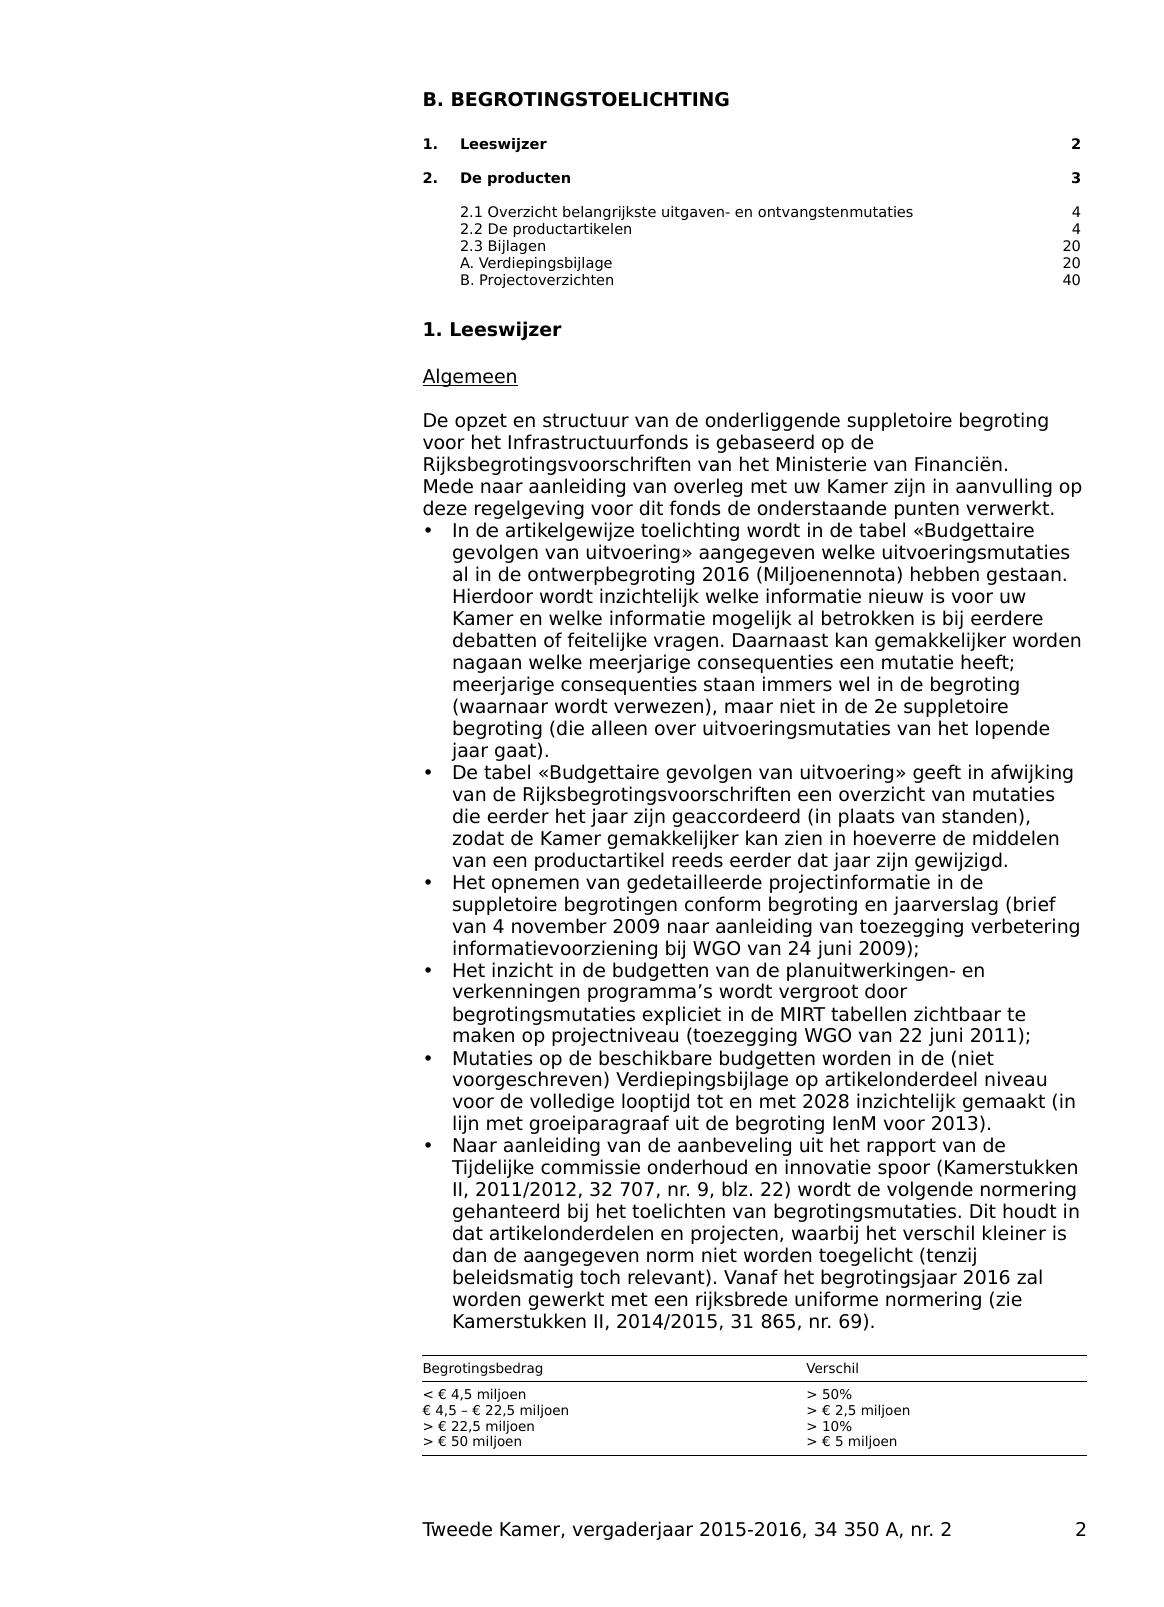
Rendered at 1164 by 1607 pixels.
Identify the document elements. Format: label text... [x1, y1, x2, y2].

table_cell [422, 187, 454, 204]
table_header 1. [422, 136, 454, 153]
text • Het inzicht in de budgetten van de planuitwerkingen- en verkenningen programma’s wordt vergroot door begrotingsmutaties expliciet in de MIRT tabellen zichtbaar te maken op projectniveau (toezegging WGO van 22 juni 2011); [422, 959, 1087, 1047]
text • In de artikelgewijze toelichting wordt in de tabel «Budgettaire gevolgen van uitvoering» aangegeven welke uitvoeringsmutaties al in de ontwerpbegroting 2016 (Miljoenennota) hebben gestaan. Hierdoor wordt inzichtelijk welke informatie nieuw is voor uw Kamer en welke informatie mogelijk al betrokken is bij eerdere debatten of feitelijke vragen. Daarnaast kan gemakkelijker worden nagaan welke meerjarige consequenties een mutatie heeft; meerjarige consequenties staan immers wel in de begroting (waarnaar wordt verwezen), maar niet in de 2e suppletoire begroting (die alleen over uitvoeringsmutaties van het lopende jaar gaat). [422, 520, 1087, 762]
table_cell 4 [1031, 204, 1087, 221]
table_cell 2.3 Bijlagen [454, 238, 1031, 255]
table_cell € 4,5 – € 22,5 miljoen [422, 1403, 800, 1418]
subtitle B. BEGROTINGSTOELICHTING [422, 89, 1087, 111]
table_cell [422, 238, 454, 255]
table_cell > 10% [800, 1418, 1087, 1434]
text De opzet en structuur van de onderliggende suppletoire begroting voor het Infrastructuurfonds is gebaseerd op de Rijksbegrotingsvoorschriften van het Ministerie van Financiën. [422, 410, 1087, 476]
table_cell [422, 221, 454, 238]
text • De tabel «Budgettaire gevolgen van uitvoering» geeft in afwijking van de Rijksbegrotingsvoorschriften een overzicht van mutaties die eerder het jaar zijn geaccordeerd (in plaats van standen), zodat de Kamer gemakkelijker kan zien in hoeverre de middelen van een productartikel reeds eerder dat jaar zijn gewijzigd. [422, 762, 1087, 872]
table_cell > € 2,5 miljoen [800, 1403, 1087, 1418]
table_cell [1031, 187, 1087, 204]
subtitle 1. Leeswijzer [422, 319, 1087, 341]
subtitle Algemeen [422, 366, 1087, 388]
text Mede naar aanleiding van overleg met uw Kamer zijn in aanvulling op deze regelgeving voor dit fonds de onderstaande punten verwerkt. [422, 476, 1087, 520]
table_cell 4 [1031, 221, 1087, 238]
table_cell < € 4,5 miljoen [422, 1382, 800, 1403]
table_cell [422, 204, 454, 221]
table_cell > 50% [800, 1382, 1087, 1403]
table_cell 3 [1031, 170, 1087, 187]
table_cell [454, 187, 1031, 204]
table_cell > € 5 miljoen [800, 1434, 1087, 1454]
table_cell [422, 272, 454, 289]
table_cell 40 [1031, 272, 1087, 289]
table_cell [422, 255, 454, 272]
table_cell > € 22,5 miljoen [422, 1418, 800, 1434]
table_header Leeswijzer [454, 136, 1031, 153]
table_cell A. Verdiepingsbijlage [454, 255, 1031, 272]
table_cell 2.1 Overzicht belangrijkste uitgaven- en ontvangstenmutaties [454, 204, 1031, 221]
table_header Begrotingsbedrag [422, 1356, 800, 1381]
table_cell [1031, 153, 1087, 170]
text • Naar aanleiding van de aanbeveling uit het rapport van de Tijdelijke commissie onderhoud en innovatie spoor (Kamerstukken II, 2011/2012, 32 707, nr. 9, blz. 22) wordt de volgende normering gehanteerd bij het toelichten van begrotingsmutaties. Dit houdt in dat artikelonderdelen en projecten, waarbij het verschil kleiner is dan de aangegeven norm niet worden toegelicht (tenzij beleidsmatig toch relevant). Vanaf het begrotingsjaar 2016 zal worden gewerkt met een rijksbrede uniforme normering (zie Kamerstukken II, 2014/2015, 31 865, nr. 69). [422, 1135, 1087, 1333]
table_cell 20 [1031, 255, 1087, 272]
table_header Verschil [800, 1356, 1087, 1381]
table_cell [422, 153, 454, 170]
table_cell > € 50 miljoen [422, 1434, 800, 1454]
text • Mutaties op de beschikbare budgetten worden in de (niet voorgeschreven) Verdiepingsbijlage op artikelonderdeel niveau voor de volledige looptijd tot en met 2028 inzichtelijk gemaakt (in lijn met groeiparagraaf uit de begroting IenM voor 2013). [422, 1047, 1087, 1135]
table_cell B. Projectoverzichten [454, 272, 1031, 289]
table_cell De producten [454, 170, 1031, 187]
table_cell 2.2 De productartikelen [454, 221, 1031, 238]
table_cell [454, 153, 1031, 170]
table_cell 2. [422, 170, 454, 187]
table_header 2 [1031, 136, 1087, 153]
table_cell 20 [1031, 238, 1087, 255]
text • Het opnemen van gedetailleerde projectinformatie in de suppletoire begrotingen conform begroting en jaarverslag (brief van 4 november 2009 naar aanleiding van toezegging verbetering informatievoorziening bij WGO van 24 juni 2009); [422, 872, 1087, 959]
